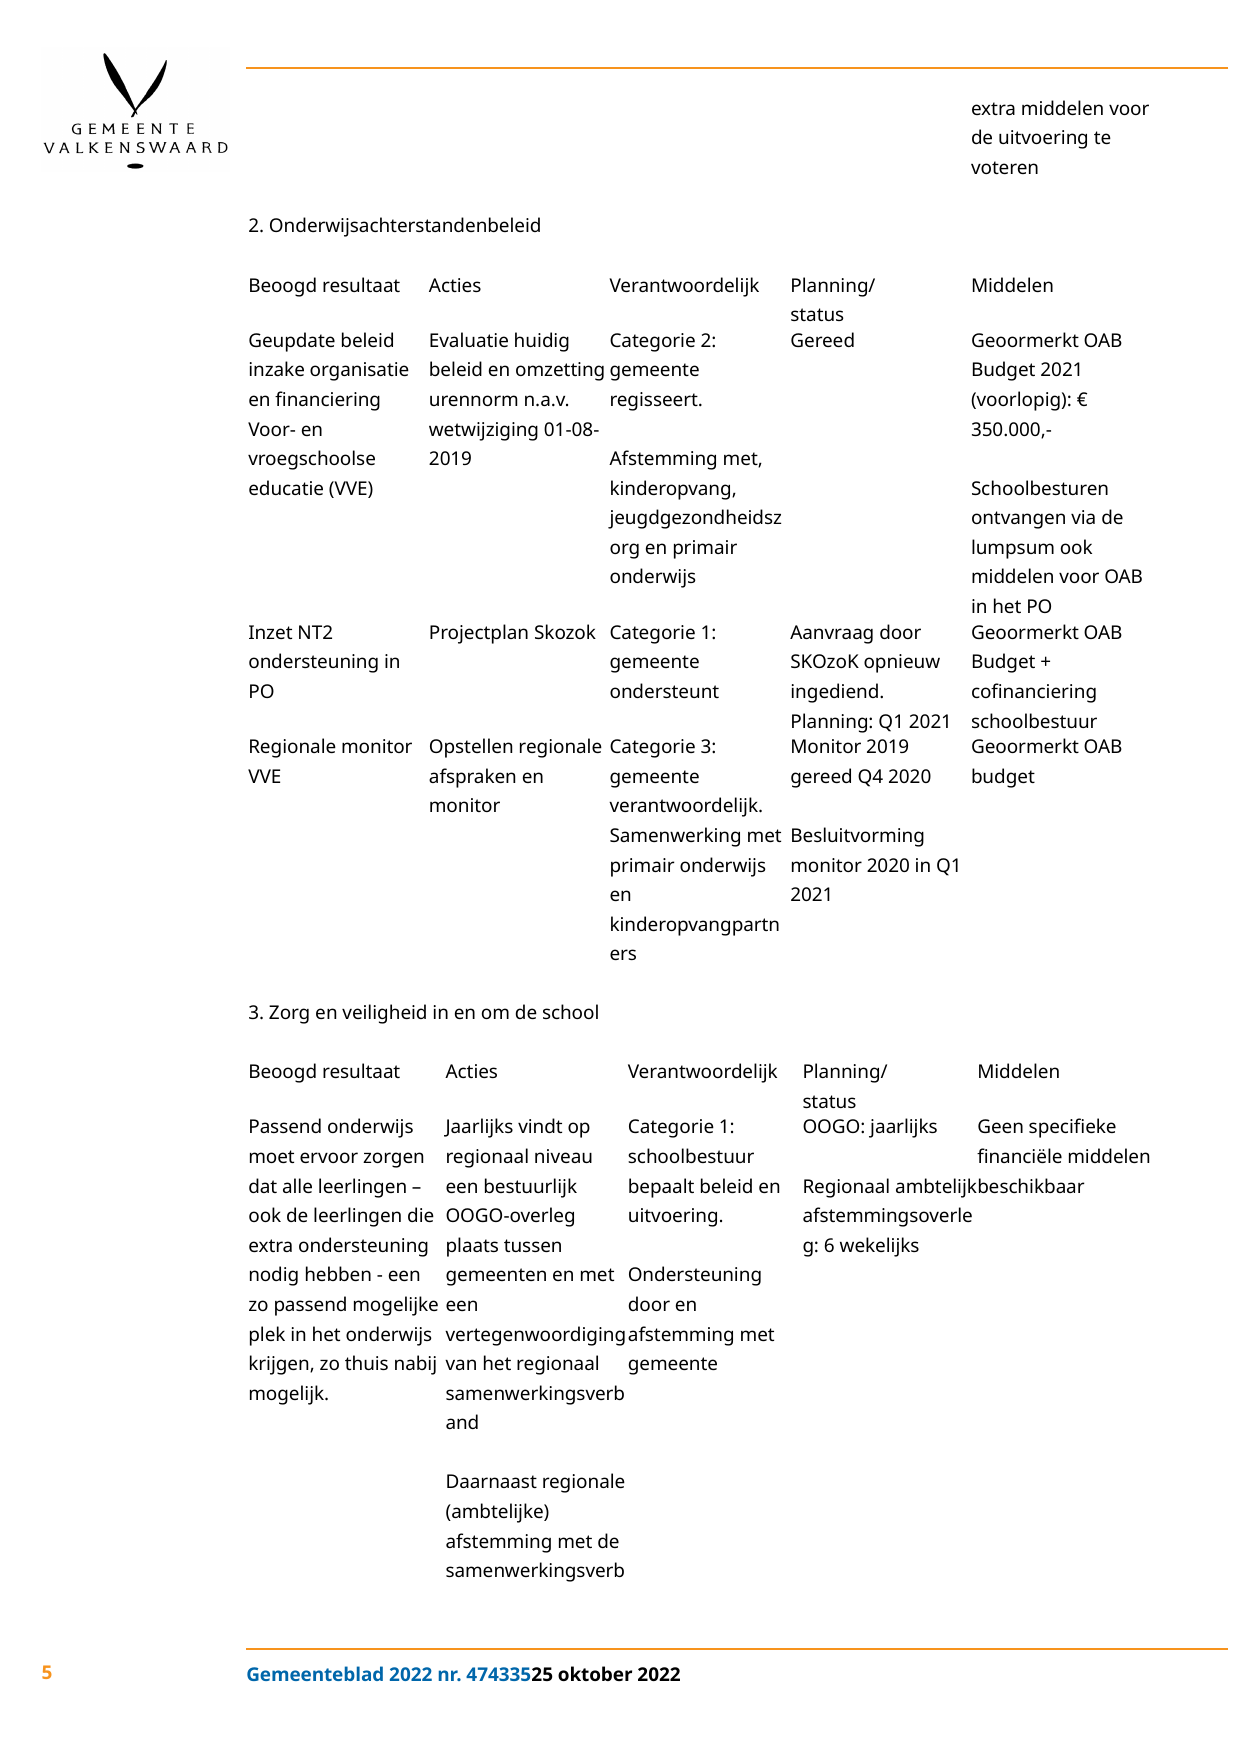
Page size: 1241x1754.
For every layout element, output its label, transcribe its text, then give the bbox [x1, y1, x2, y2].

table_cell Monitor 2019 gereed Q4 2020 Besluitvorming monitor 2020 in Q1 2021 [790, 734, 971, 966]
table_header Verantwoordelijk [628, 1059, 802, 1114]
table_cell Categorie 3: gemeente verantwoordelijk. Samenwerking met primair onderwijs en kinderopvangpartners [609, 734, 790, 966]
table_cell Passend onderwijs moet ervoor zorgen dat alle leerlingen – ook de leerlingen die extra ondersteuning nodig hebben - een zo passend mogelijke plek in het onderwijs krijgen, zo thuis nabij mogelijk. [248, 1114, 445, 1583]
text 3. Zorg en veiligheid in en om de school [248, 999, 1152, 1025]
table_cell Geoormerkt OAB Budget 2021 (voorlopig): € 350.000,- Schoolbesturen ontvangen via de lumpsum ook middelen voor OAB in het PO [971, 327, 1152, 619]
table_cell Aanvraag door SKOzoK opnieuw ingediend. Planning: Q1 2021 [790, 619, 971, 733]
table_cell Geoormerkt OAB Budget + cofinanciering schoolbestuur [971, 619, 1152, 733]
table_cell [790, 95, 971, 180]
table_header Verantwoordelijk [609, 272, 790, 327]
table_cell Jaarlijks vindt op regionaal niveau een bestuurlijk OOGO-overleg plaats tussen gemeenten en met een vertegenwoordiging van het regionaal samenwerkingsverband Daarnaast regionale (ambtelijke) afstemming met de samenwerkingsverb [445, 1114, 628, 1583]
table_cell Regionale monitor VVE [248, 734, 429, 966]
table_cell Inzet NT2 ondersteuning in PO [248, 619, 429, 733]
table_cell Categorie 1: schoolbestuur bepaalt beleid en uitvoering. Ondersteuning door en afstemming met gemeente [628, 1114, 802, 1583]
table_cell [429, 95, 609, 180]
table_cell extra middelen voor de uitvoering te voteren [971, 95, 1152, 180]
table_cell [609, 95, 790, 180]
table_cell Geen specifieke financiële middelen beschikbaar [977, 1114, 1152, 1583]
table_cell Geupdate beleid inzake organisatie en financiering Voor- en vroegschoolse educatie (VVE) [248, 327, 429, 619]
table_header Middelen [977, 1059, 1152, 1114]
table_cell [248, 95, 429, 180]
table_cell Opstellen regionale afspraken en monitor [429, 734, 609, 966]
table_cell Geoormerkt OAB budget [971, 734, 1152, 966]
table_cell Projectplan Skozok [429, 619, 609, 733]
table_cell Categorie 1: gemeente ondersteunt [609, 619, 790, 733]
table_header Acties [429, 272, 609, 327]
table_cell Categorie 2: gemeente regisseert. Afstemming met, kinderopvang, jeugdgezondheidszorg en primair onderwijs [609, 327, 790, 619]
text 2. Onderwijsachterstandenbeleid [248, 212, 1152, 238]
picture [41, 47, 231, 172]
table_header Planning/ status [790, 272, 971, 327]
table_header Acties [445, 1059, 628, 1114]
table_cell Gereed [790, 327, 971, 619]
table_cell OOGO: jaarlijks Regionaal ambtelijk afstemmingsoverleg: 6 wekelijks [802, 1114, 977, 1583]
table_header Beoogd resultaat [248, 1059, 445, 1114]
table_header Beoogd resultaat [248, 272, 429, 327]
table_cell Evaluatie huidig beleid en omzetting urennorm n.a.v. wetwijziging 01-08-2019 [429, 327, 609, 619]
table_header Middelen [971, 272, 1152, 327]
table_header Planning/ status [802, 1059, 977, 1114]
